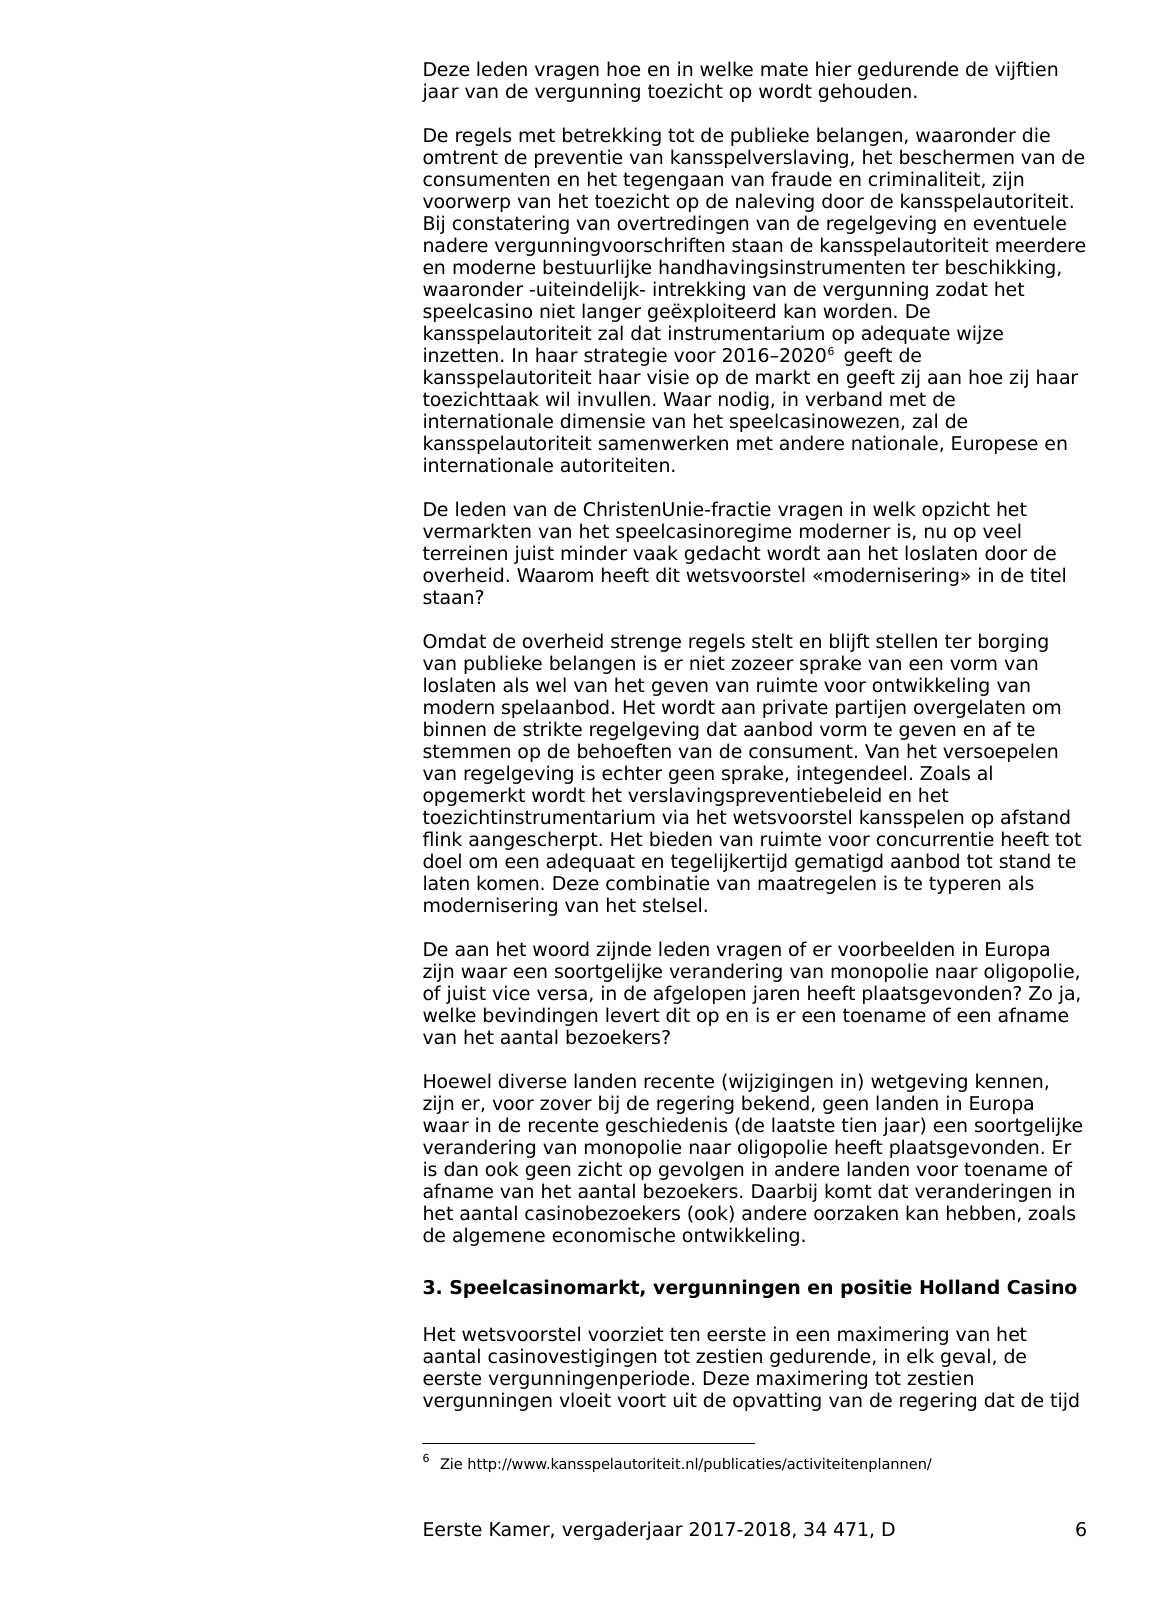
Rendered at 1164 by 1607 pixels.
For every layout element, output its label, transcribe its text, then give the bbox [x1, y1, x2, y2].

text De aan het woord zijnde leden vragen of er voorbeelden in Europa zijn waar een soortgelijke verandering van monopolie naar oligopolie, of juist vice versa, in de afgelopen jaren heeft plaatsgevonden? Zo ja, welke bevindingen levert dit op en is er een toename of een afname van het aantal bezoekers? [422, 939, 1087, 1049]
text Zie http://www.kansspelautoriteit.nl/publicaties/activiteitenplannen/ [422, 1452, 1087, 1474]
text Het wetsvoorstel voorziet ten eerste in een maximering van het aantal casinovestigingen tot zestien gedurende, in elk geval, de eerste vergunningenperiode. Deze maximering tot zestien vergunningen vloeit voort uit de opvatting van de regering dat de tijd [422, 1324, 1087, 1412]
text De leden van de ChristenUnie-fractie vragen in welk opzicht het vermarkten van het speelcasinoregime moderner is, nu op veel terreinen juist minder vaak gedacht wordt aan het loslaten door de overheid. Waarom heeft dit wetsvoorstel «modernisering» in de titel staan? [422, 499, 1087, 609]
text Hoewel diverse landen recente (wijzigingen in) wetgeving kennen, zijn er, voor zover bij de regering bekend, geen landen in Europa waar in de recente geschiedenis (de laatste tien jaar) een soortgelijke verandering van monopolie naar oligopolie heeft plaatsgevonden. Er is dan ook geen zicht op gevolgen in andere landen voor toename of afname van het aantal bezoekers. Daarbij komt dat veranderingen in het aantal casinobezoekers (ook) andere oorzaken kan hebben, zoals de algemene economische ontwikkeling. [422, 1071, 1087, 1247]
text De regels met betrekking tot de publieke belangen, waaronder die omtrent de preventie van kansspelverslaving, het beschermen van de consumenten en het tegengaan van fraude en criminaliteit, zijn voorwerp van het toezicht op de naleving door de kansspelautoriteit. Bij constatering van overtredingen van de regelgeving en eventuele nadere vergunningvoorschriften staan de kansspelautoriteit meerdere en moderne bestuurlijke handhavingsinstrumenten ter beschikking, waaronder -uiteindelijk- intrekking van de vergunning zodat het speelcasino niet langer geëxploiteerd kan worden. De kansspelautoriteit zal dat instrumentarium op adequate wijze inzetten. In haar strategie voor 2016–2020 geeft de kansspelautoriteit haar visie op de markt en geeft zij aan hoe zij haar toezichttaak wil invullen. Waar nodig, in verband met de internationale dimensie van het speelcasinowezen, zal de kansspelautoriteit samenwerken met andere nationale, Europese en internationale autoriteiten. [422, 125, 1087, 477]
text Omdat de overheid strenge regels stelt en blijft stellen ter borging van publieke belangen is er niet zozeer sprake van een vorm van loslaten als wel van het geven van ruimte voor ontwikkeling van modern spelaanbod. Het wordt aan private partijen overgelaten om binnen de strikte regelgeving dat aanbod vorm te geven en af te stemmen op de behoeften van de consument. Van het versoepelen van regelgeving is echter geen sprake, integendeel. Zoals al opgemerkt wordt het verslavingspreventiebeleid en het toezichtinstrumentarium via het wetsvoorstel kansspelen op afstand flink aangescherpt. Het bieden van ruimte voor concurrentie heeft tot doel om een adequaat en tegelijkertijd gematigd aanbod tot stand te laten komen. Deze combinatie van maatregelen is te typeren als modernisering van het stelsel. [422, 631, 1087, 917]
text Deze leden vragen hoe en in welke mate hier gedurende de vijftien jaar van de vergunning toezicht op wordt gehouden. [422, 59, 1087, 103]
subtitle 3. Speelcasinomarkt, vergunningen en positie Holland Casino [422, 1277, 1087, 1299]
